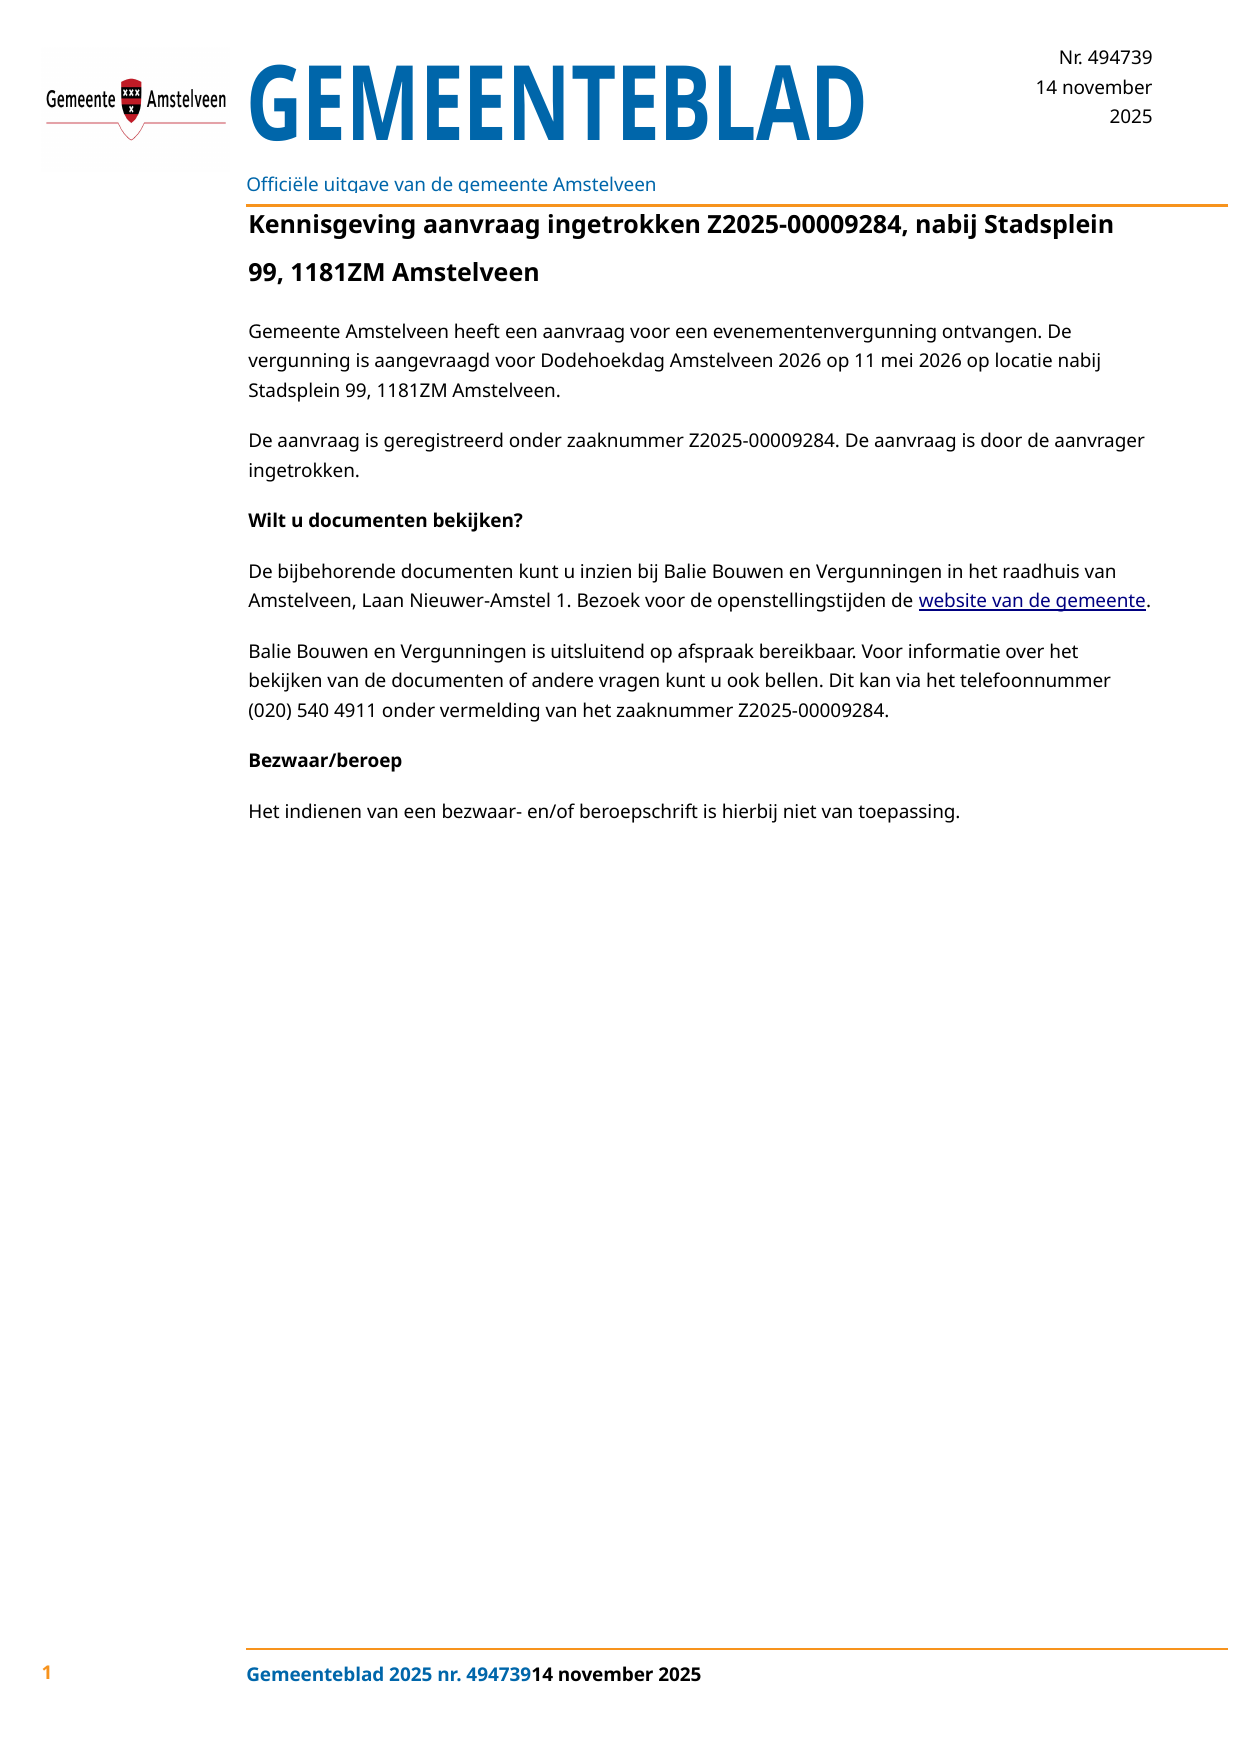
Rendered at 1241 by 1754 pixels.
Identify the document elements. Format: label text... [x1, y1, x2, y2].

text Kennisgeving aanvraag ingetrokken Z2025-00009284, nabij Stadsplein 99, 1181ZM Amstelveen [248, 207, 1152, 288]
text Balie Bouwen en Vergunningen is uitsluitend op afspraak bereikbaar. Voor informatie over het bekijken van de documenten of andere vragen kunt u ook bellen. Dit kan via het telefoonnummer (020) 540 4911 onder vermelding van het zaaknummer Z2025-00009284. [248, 638, 1152, 723]
picture [41, 47, 231, 172]
text De bijbehorende documenten kunt u inzien bij Balie Bouwen en Vergunningen in het raadhuis van Amstelveen, Laan Nieuwer-Amstel 1. Bezoek voor de openstellingstijden de website van de gemeente. [248, 558, 1152, 613]
text Bezwaar/beroep [248, 747, 1152, 773]
text Gemeente Amstelveen heeft een aanvraag voor een evenementenvergunning ontvangen. De vergunning is aangevraagd voor Dodehoekdag Amstelveen 2026 op 11 mei 2026 op locatie nabij Stadsplein 99, 1181ZM Amstelveen. [248, 318, 1152, 403]
text Wilt u documenten bekijken? [248, 507, 1152, 533]
text De aanvraag is geregistreerd onder zaaknummer Z2025-00009284. De aanvraag is door de aanvrager ingetrokken. [248, 427, 1152, 483]
text Het indienen van een bezwaar- en/of beroepschrift is hierbij niet van toepassing. [248, 798, 1152, 824]
